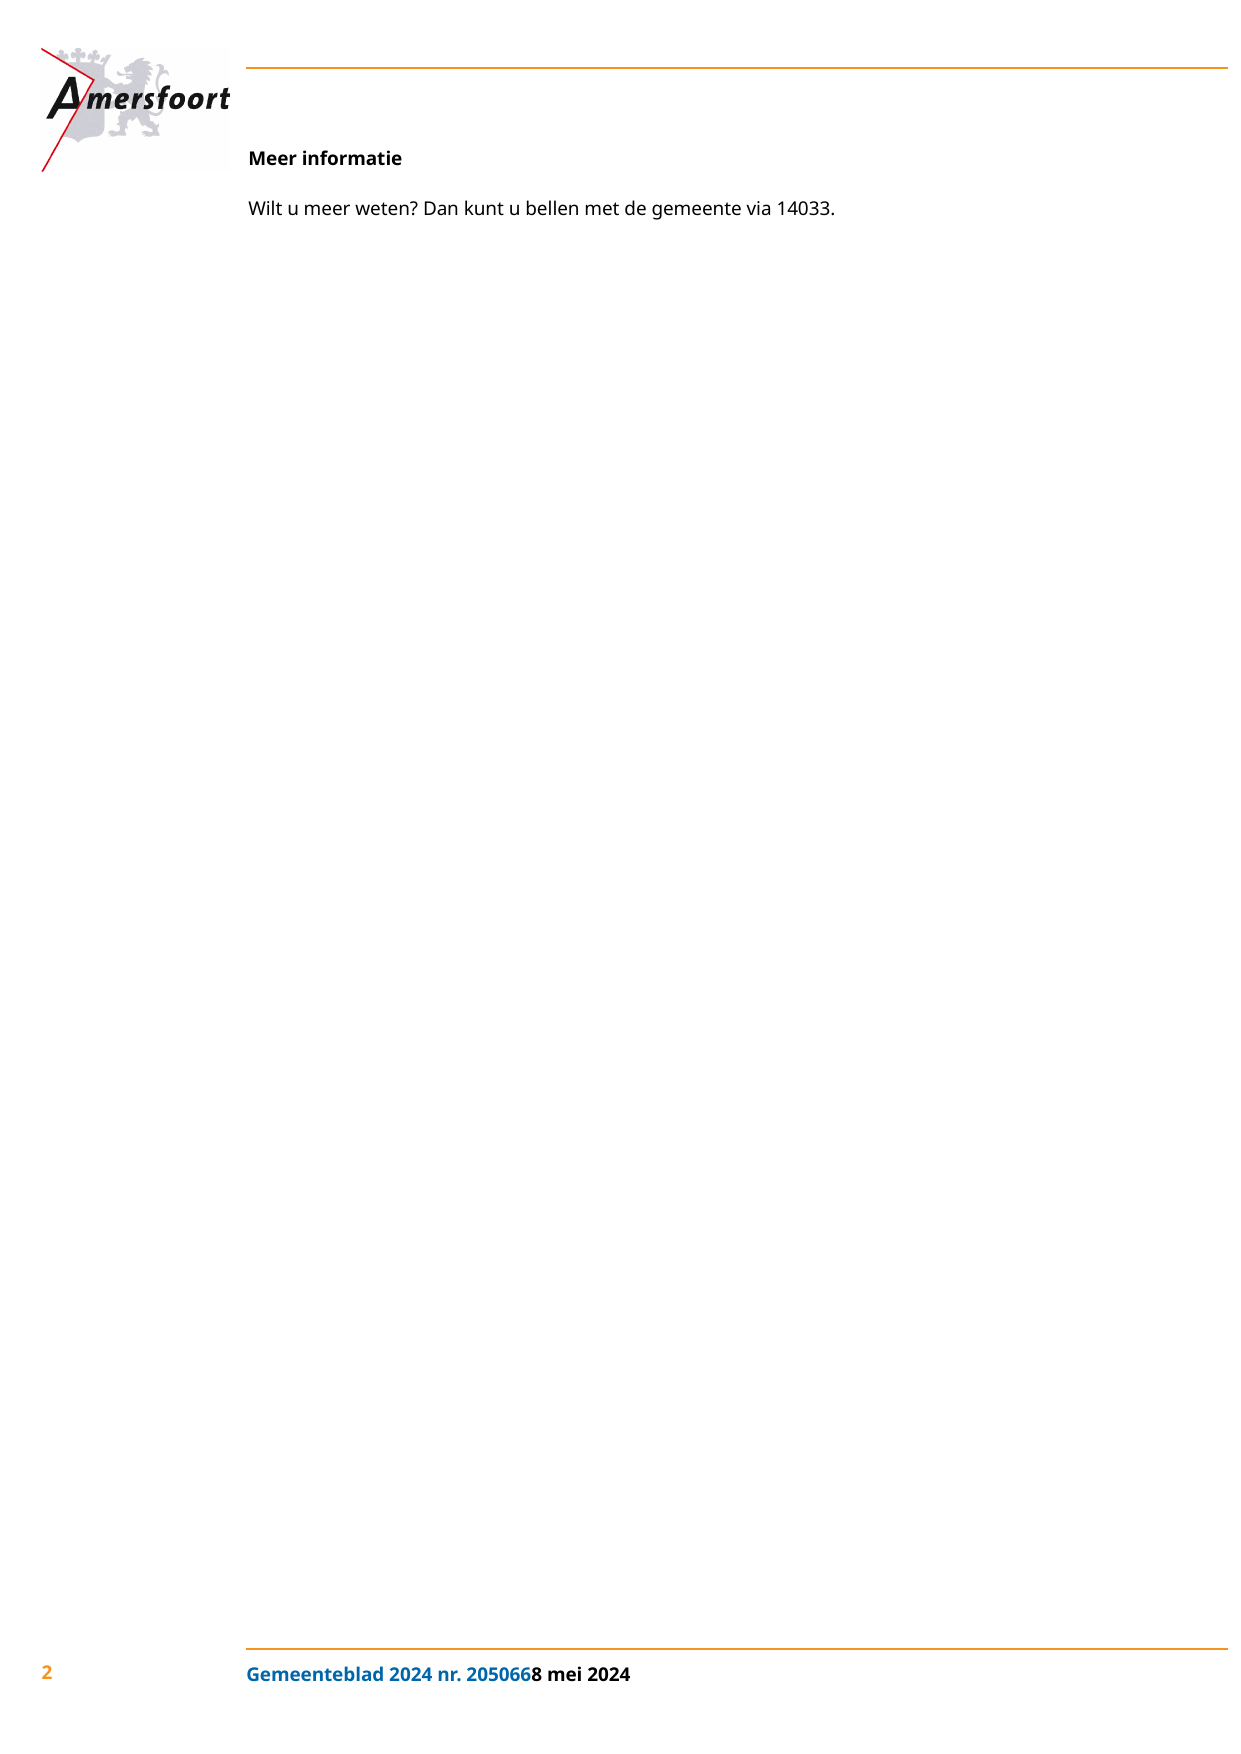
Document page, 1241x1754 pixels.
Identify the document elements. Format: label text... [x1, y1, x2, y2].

picture [41, 47, 231, 172]
text Meer informatie [248, 145, 1152, 171]
text Wilt u meer weten? Dan kunt u bellen met de gemeente via 14033. [248, 196, 1152, 221]
